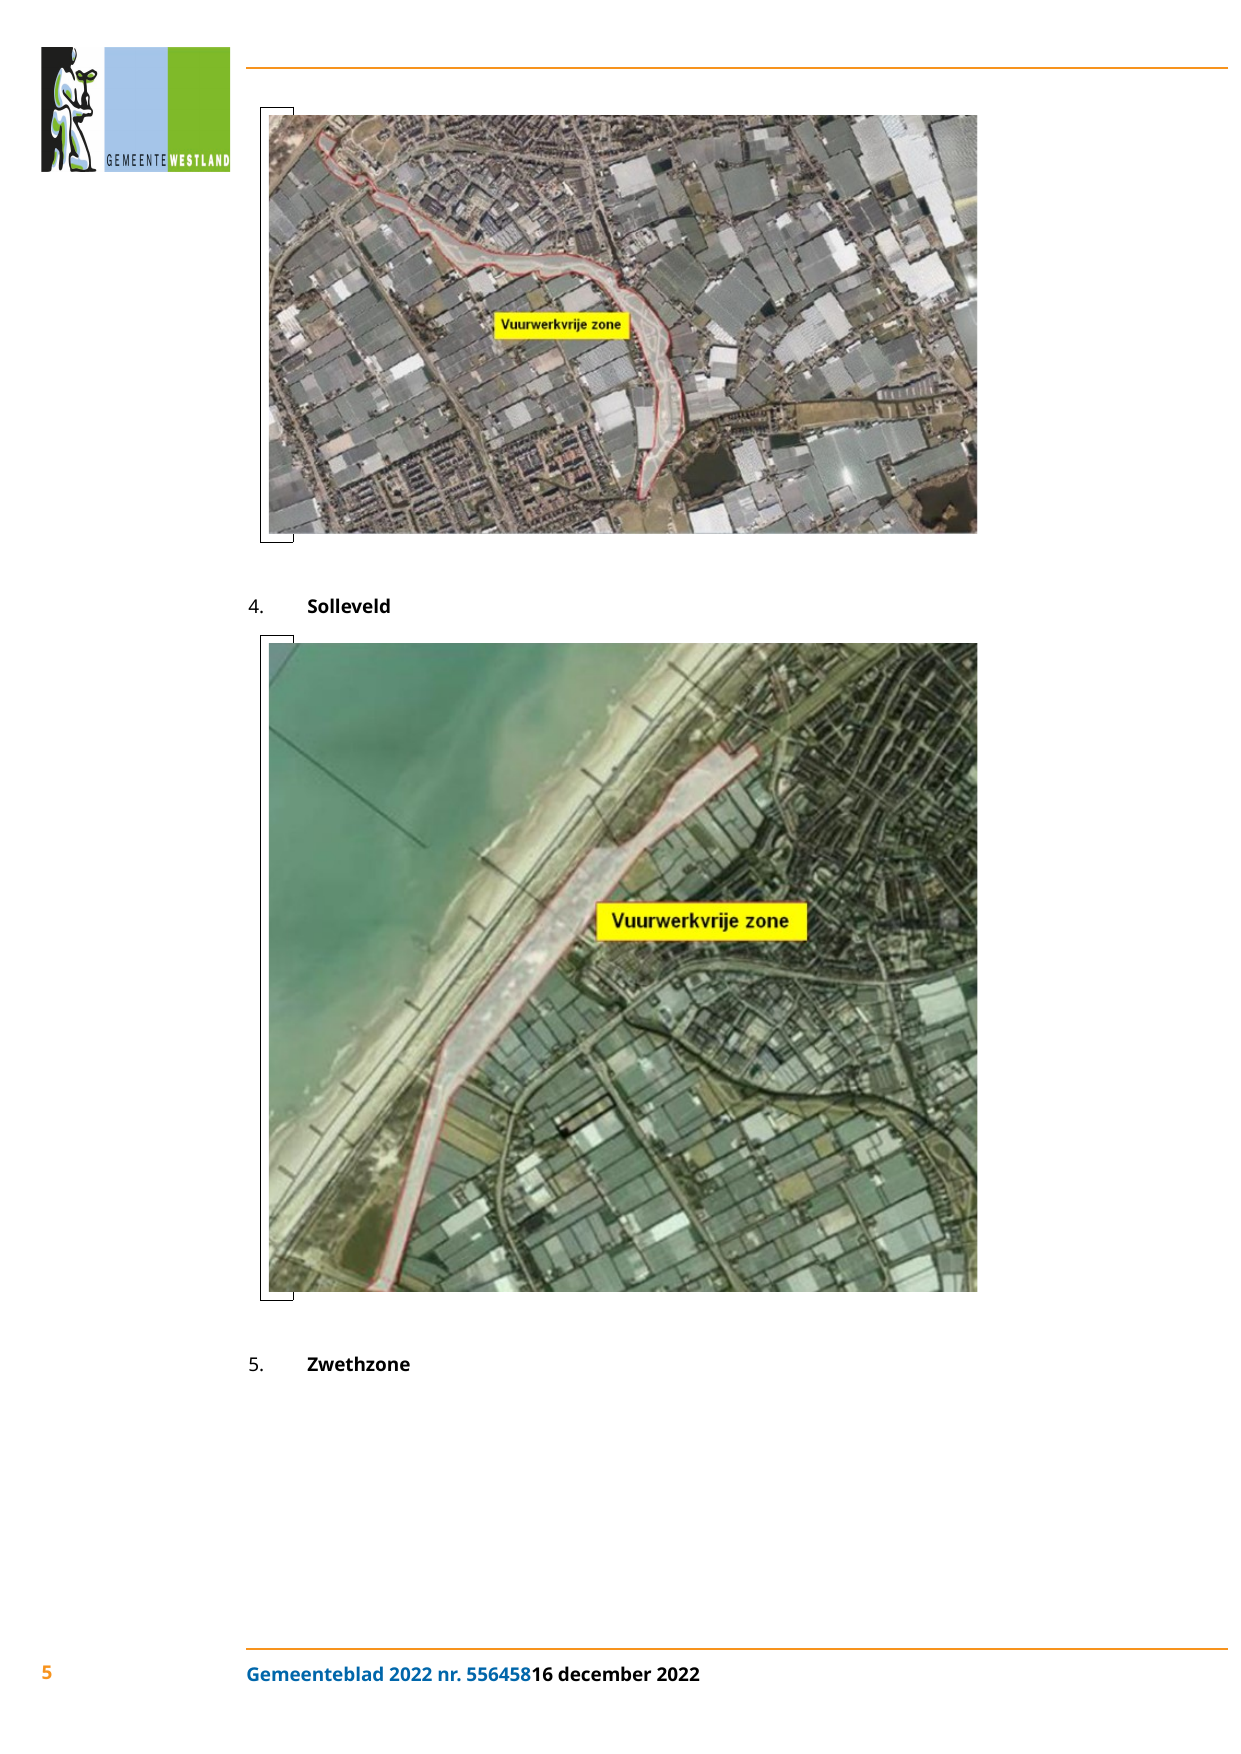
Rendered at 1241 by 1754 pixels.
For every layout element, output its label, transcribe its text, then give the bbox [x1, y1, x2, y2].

picture [268, 115, 978, 534]
list Zwethzone [248, 1351, 1152, 1377]
picture [41, 47, 231, 172]
picture [268, 643, 978, 1292]
list Solleveld [248, 593, 1152, 619]
